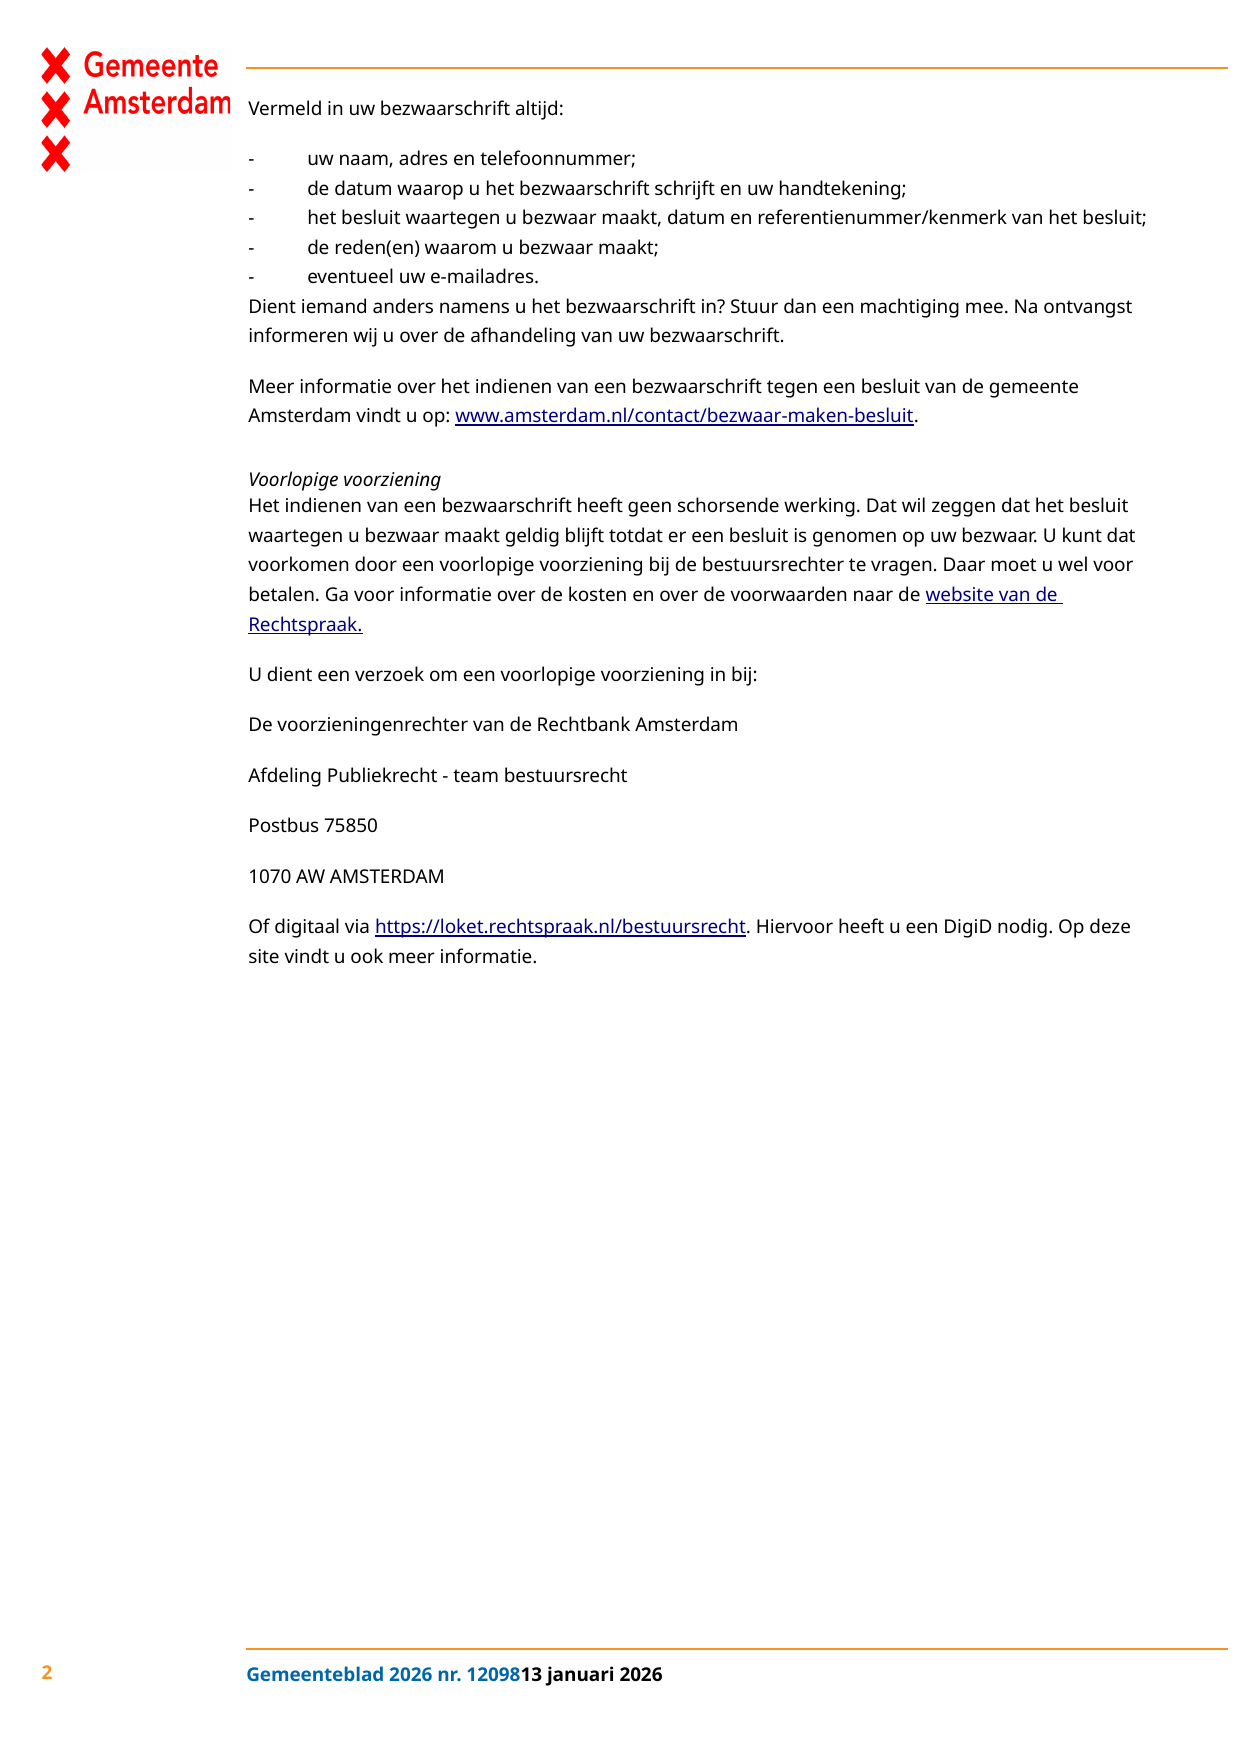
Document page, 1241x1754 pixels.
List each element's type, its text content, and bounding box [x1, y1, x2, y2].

text Meer informatie over het indienen van een bezwaarschrift tegen een besluit van de gemeente Amsterdam vindt u op: www.amsterdam.nl/contact/bezwaar-maken-besluit. [248, 373, 1152, 428]
list het besluit waartegen u bezwaar maakt, datum en referentienummer/kenmerk van het besluit; [248, 204, 1152, 230]
text U dient een verzoek om een voorlopige voorziening in bij: [248, 661, 1152, 687]
text Voorlopige voorziening [248, 467, 1152, 492]
list eventueel uw e-mailadres. [248, 263, 1152, 289]
text Vermeld in uw bezwaarschrift altijd: [248, 95, 1152, 121]
text Het indienen van een bezwaarschrift heeft geen schorsende werking. Dat wil zeggen dat het besluit waartegen u bezwaar maakt geldig blijft totdat er een besluit is genomen op uw bezwaar. U kunt dat voorkomen door een voorlopige voorziening bij de bestuursrechter te vragen. Daar moet u wel voor betalen. Ga voor informatie over de kosten en over de voorwaarden naar de website van de Rechtspraak. [248, 492, 1152, 636]
text Postbus 75850 [248, 812, 1152, 838]
list de reden(en) waarom u bezwaar maakt; [248, 234, 1152, 260]
text Dient iemand anders namens u het bezwaarschrift in? Stuur dan een machtiging mee. Na ontvangst informeren wij u over de afhandeling van uw bezwaarschrift. [248, 293, 1152, 348]
text Of digitaal via https://loket.rechtspraak.nl/bestuursrecht. Hiervoor heeft u een DigiD nodig. Op deze site vindt u ook meer informatie. [248, 913, 1152, 968]
list de datum waarop u het bezwaarschrift schrijft en uw handtekening; [248, 175, 1152, 201]
text De voorzieningenrechter van de Rechtbank Amsterdam [248, 712, 1152, 737]
picture [41, 47, 231, 172]
text Afdeling Publiekrecht - team bestuursrecht [248, 762, 1152, 788]
list uw naam, adres en telefoonnummer; [248, 145, 1152, 171]
text 1070 AW AMSTERDAM [248, 863, 1152, 888]
